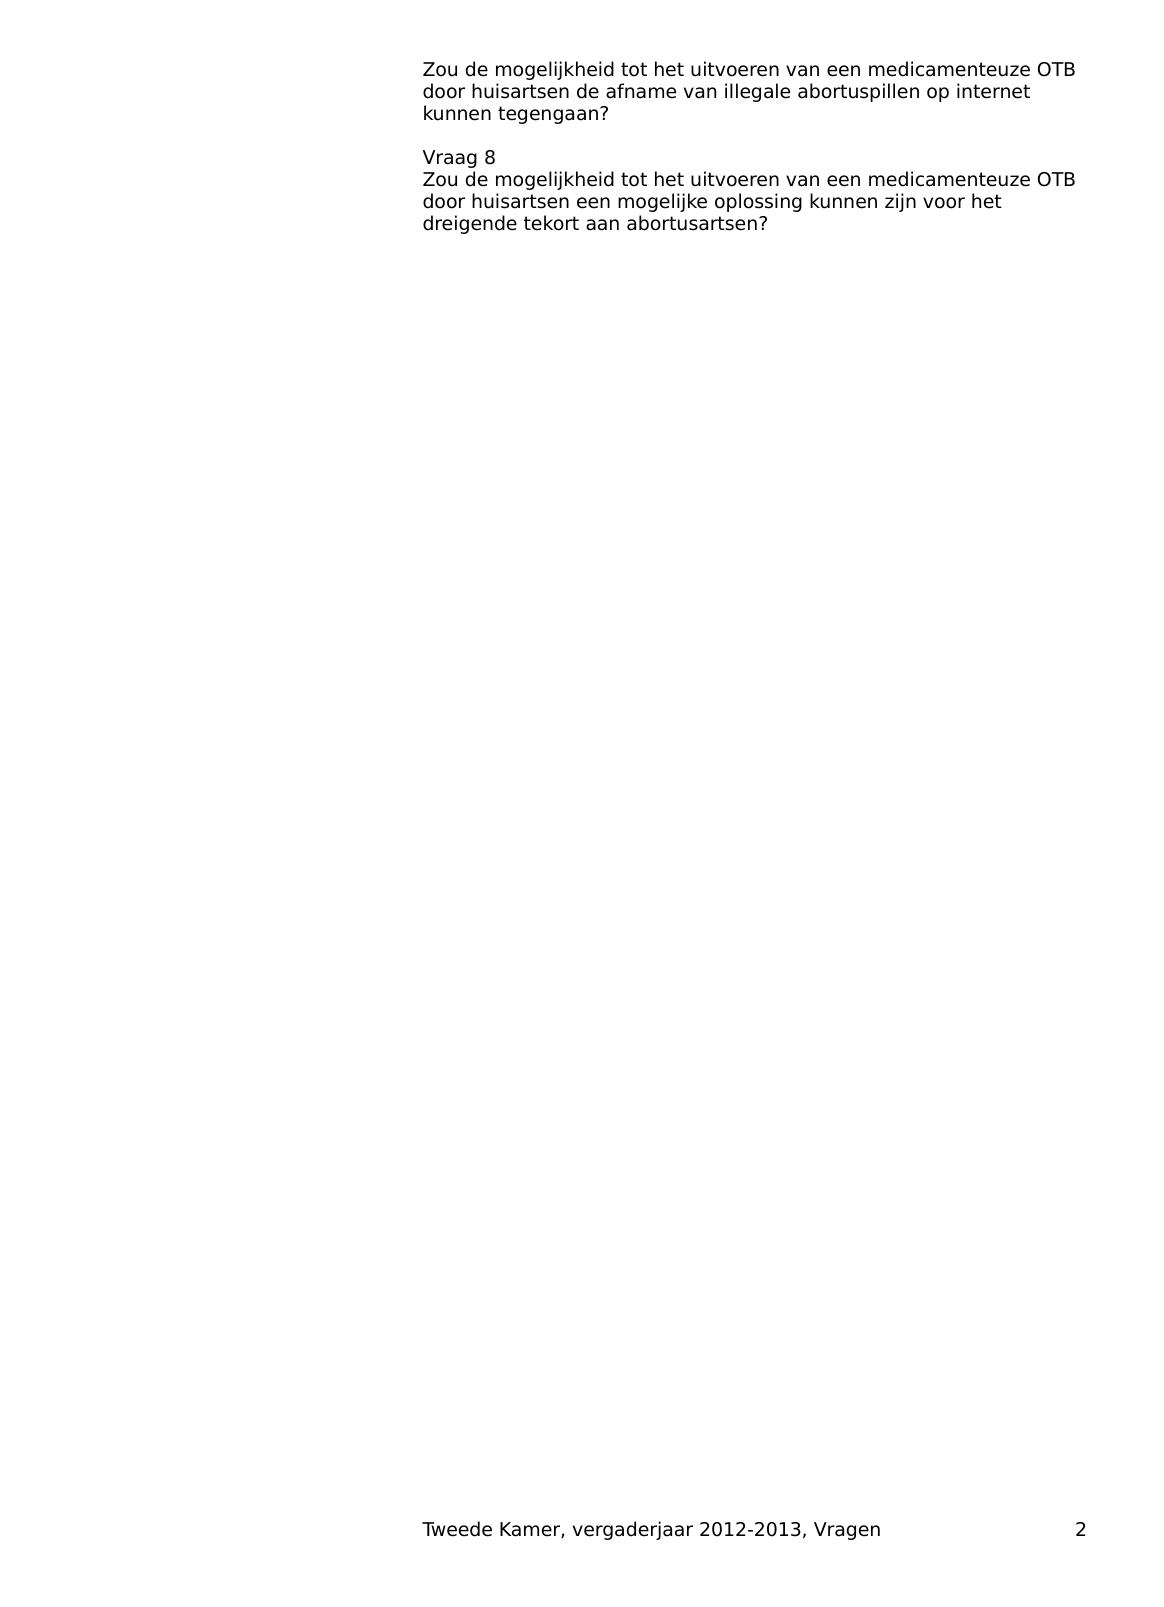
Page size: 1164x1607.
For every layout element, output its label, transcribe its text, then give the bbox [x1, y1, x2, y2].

text Zou de mogelijkheid tot het uitvoeren van een medicamenteuze OTB door huisartsen een mogelijke oplossing kunnen zijn voor het dreigende tekort aan abortusartsen? [422, 169, 1087, 235]
text Zou de mogelijkheid tot het uitvoeren van een medicamenteuze OTB door huisartsen de afname van illegale abortuspillen op internet kunnen tegengaan? [422, 59, 1087, 125]
text Vraag 8 [422, 147, 1087, 169]
